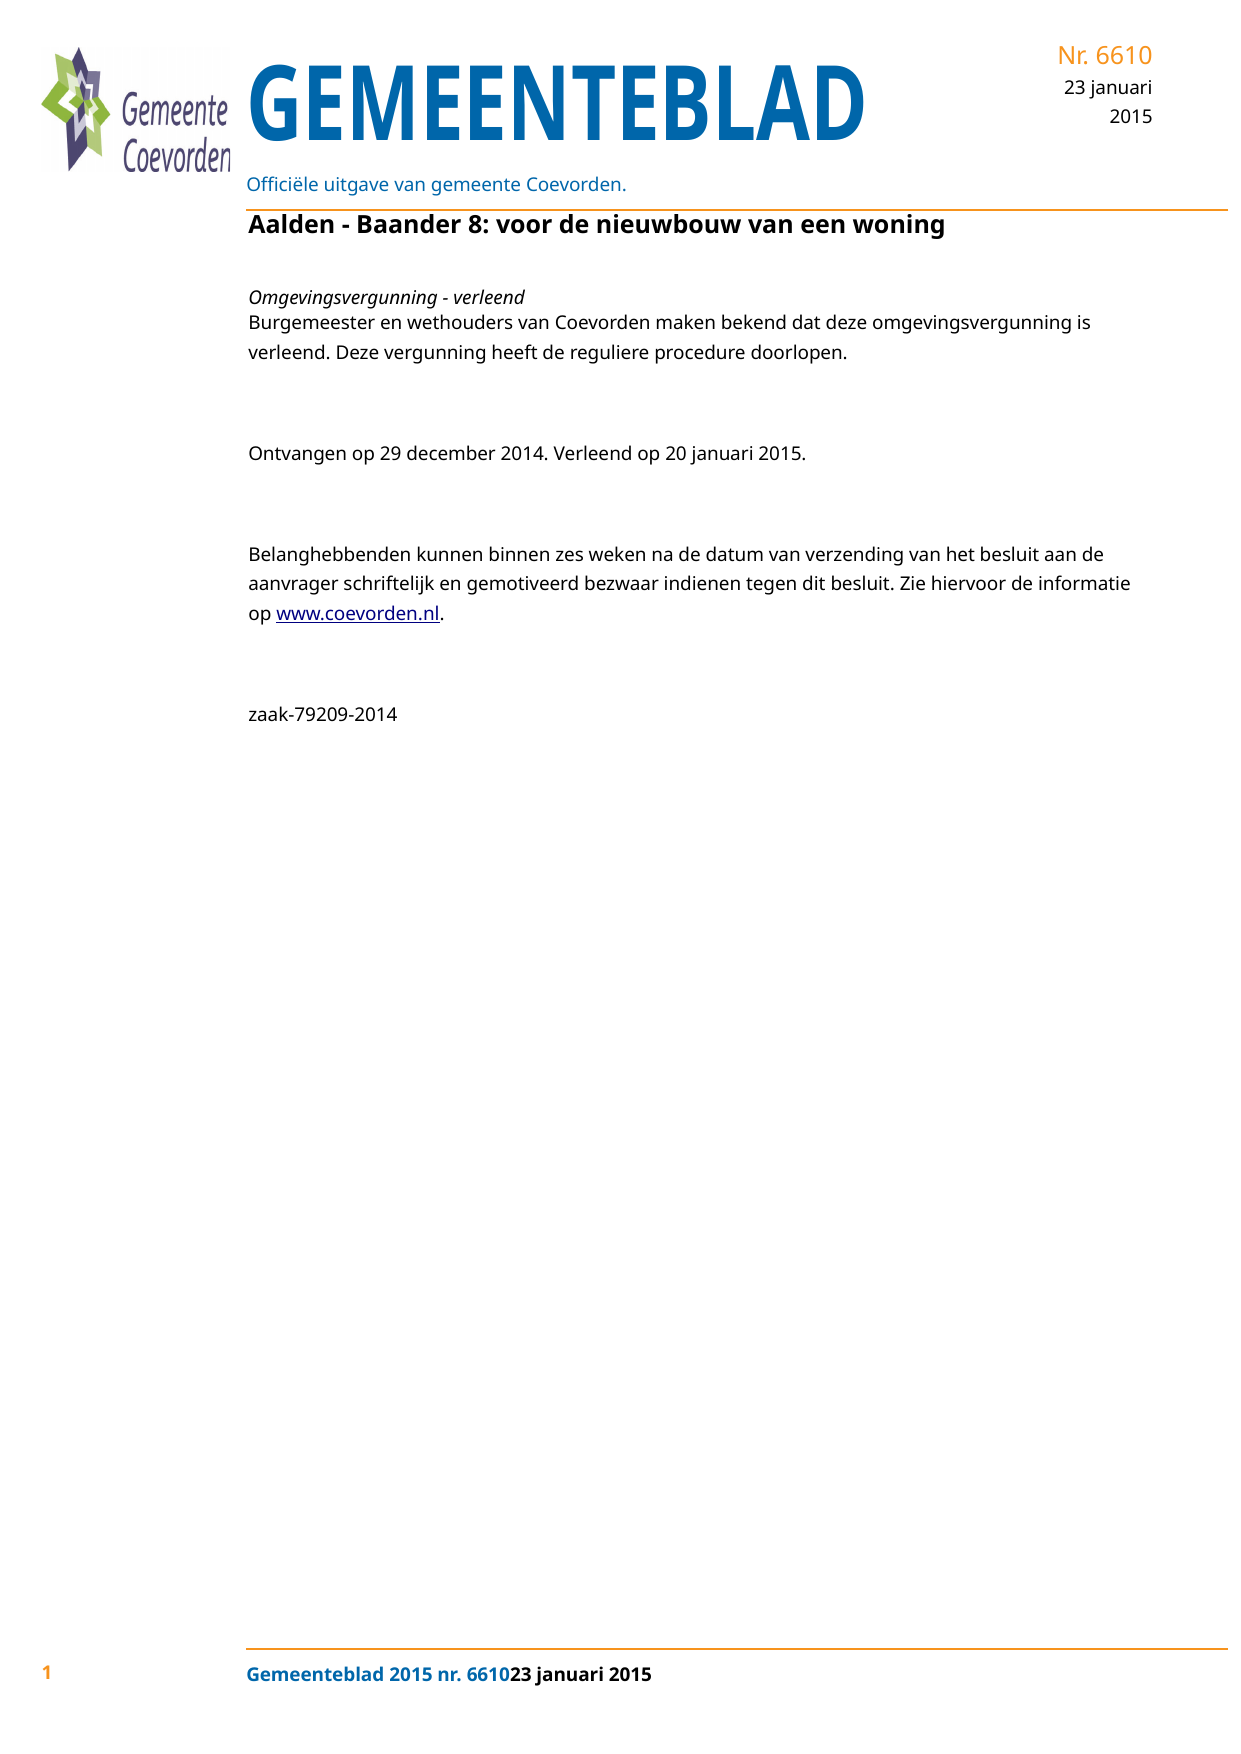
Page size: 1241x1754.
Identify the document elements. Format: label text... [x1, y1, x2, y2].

picture [41, 47, 231, 172]
text Belanghebbenden kunnen binnen zes weken na de datum van verzending van het besluit aan de aanvrager schriftelijk en gemotiveerd bezwaar indienen tegen dit besluit. Zie hiervoor de informatie op www.coevorden.nl. [248, 541, 1152, 626]
text Ontvangen op 29 december 2014. Verleend op 20 januari 2015. [248, 440, 1152, 466]
text zaak-79209-2014 [248, 701, 1152, 727]
text Omgevingsvergunning - verleend [248, 284, 1152, 309]
text Aalden - Baander 8: voor de nieuwbouw van een woning [248, 211, 1152, 241]
text Burgemeester en wethouders van Coevorden maken bekend dat deze omgevingsvergunning is verleend. Deze vergunning heeft de reguliere procedure doorlopen. [248, 309, 1152, 365]
